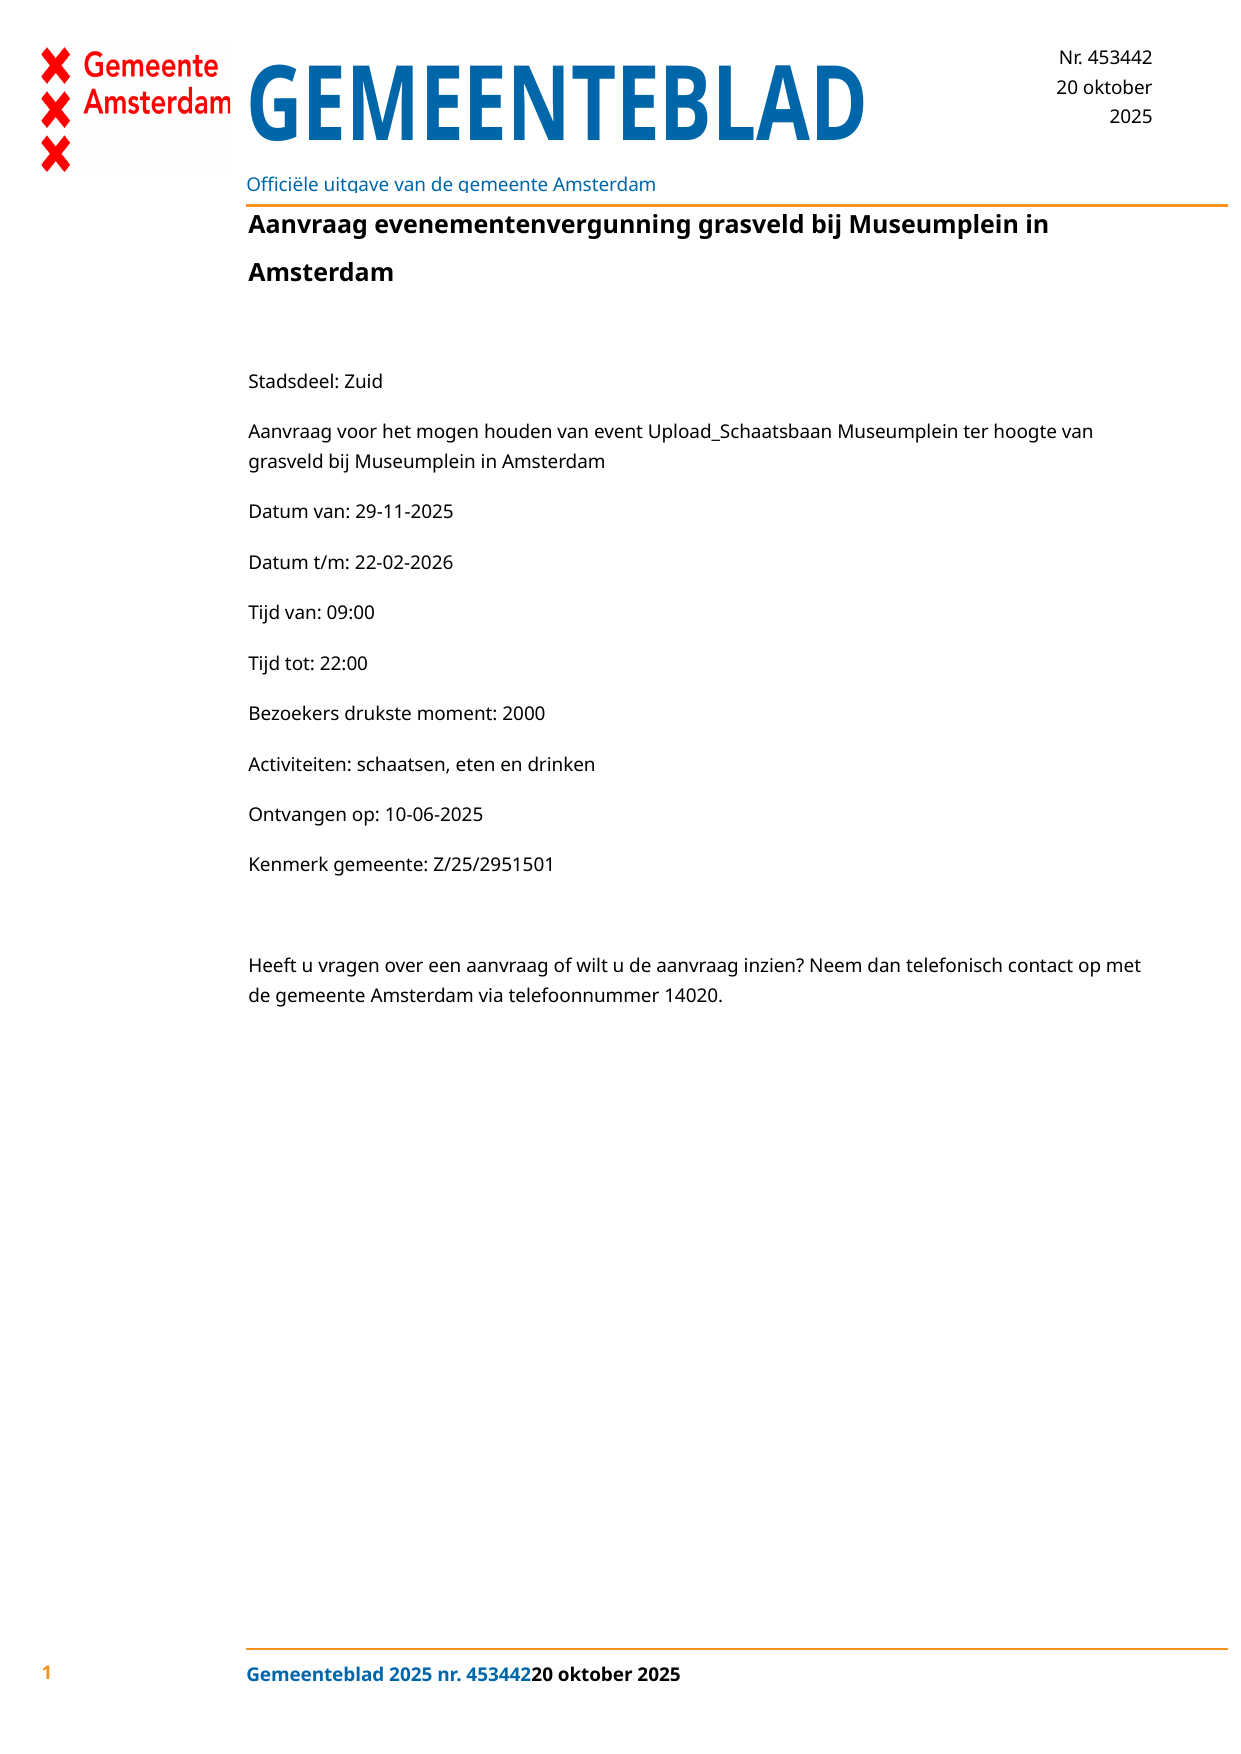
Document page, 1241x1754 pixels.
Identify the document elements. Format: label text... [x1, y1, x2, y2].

text Datum van: 29-11-2025 [248, 499, 1152, 524]
text Aanvraag voor het mogen houden van event Upload_Schaatsbaan Museumplein ter hoogte van grasveld bij Museumplein in Amsterdam [248, 419, 1152, 474]
text Datum t/m: 22-02-2026 [248, 549, 1152, 575]
text Ontvangen op: 10-06-2025 [248, 801, 1152, 827]
text Bezoekers drukste moment: 2000 [248, 700, 1152, 726]
text Stadsdeel: Zuid [248, 368, 1152, 394]
text Heeft u vragen over een aanvraag of wilt u de aanvraag inzien? Neem dan telefonisch contact op met de gemeente Amsterdam via telefoonnummer 14020. [248, 952, 1152, 1008]
text Activiteiten: schaatsen, eten en drinken [248, 751, 1152, 777]
text Tijd van: 09:00 [248, 599, 1152, 625]
text Tijd tot: 22:00 [248, 650, 1152, 676]
text Kenmerk gemeente: Z/25/2951501 [248, 852, 1152, 877]
picture [41, 47, 231, 172]
text Aanvraag evenementenvergunning grasveld bij Museumplein in Amsterdam [248, 207, 1152, 288]
